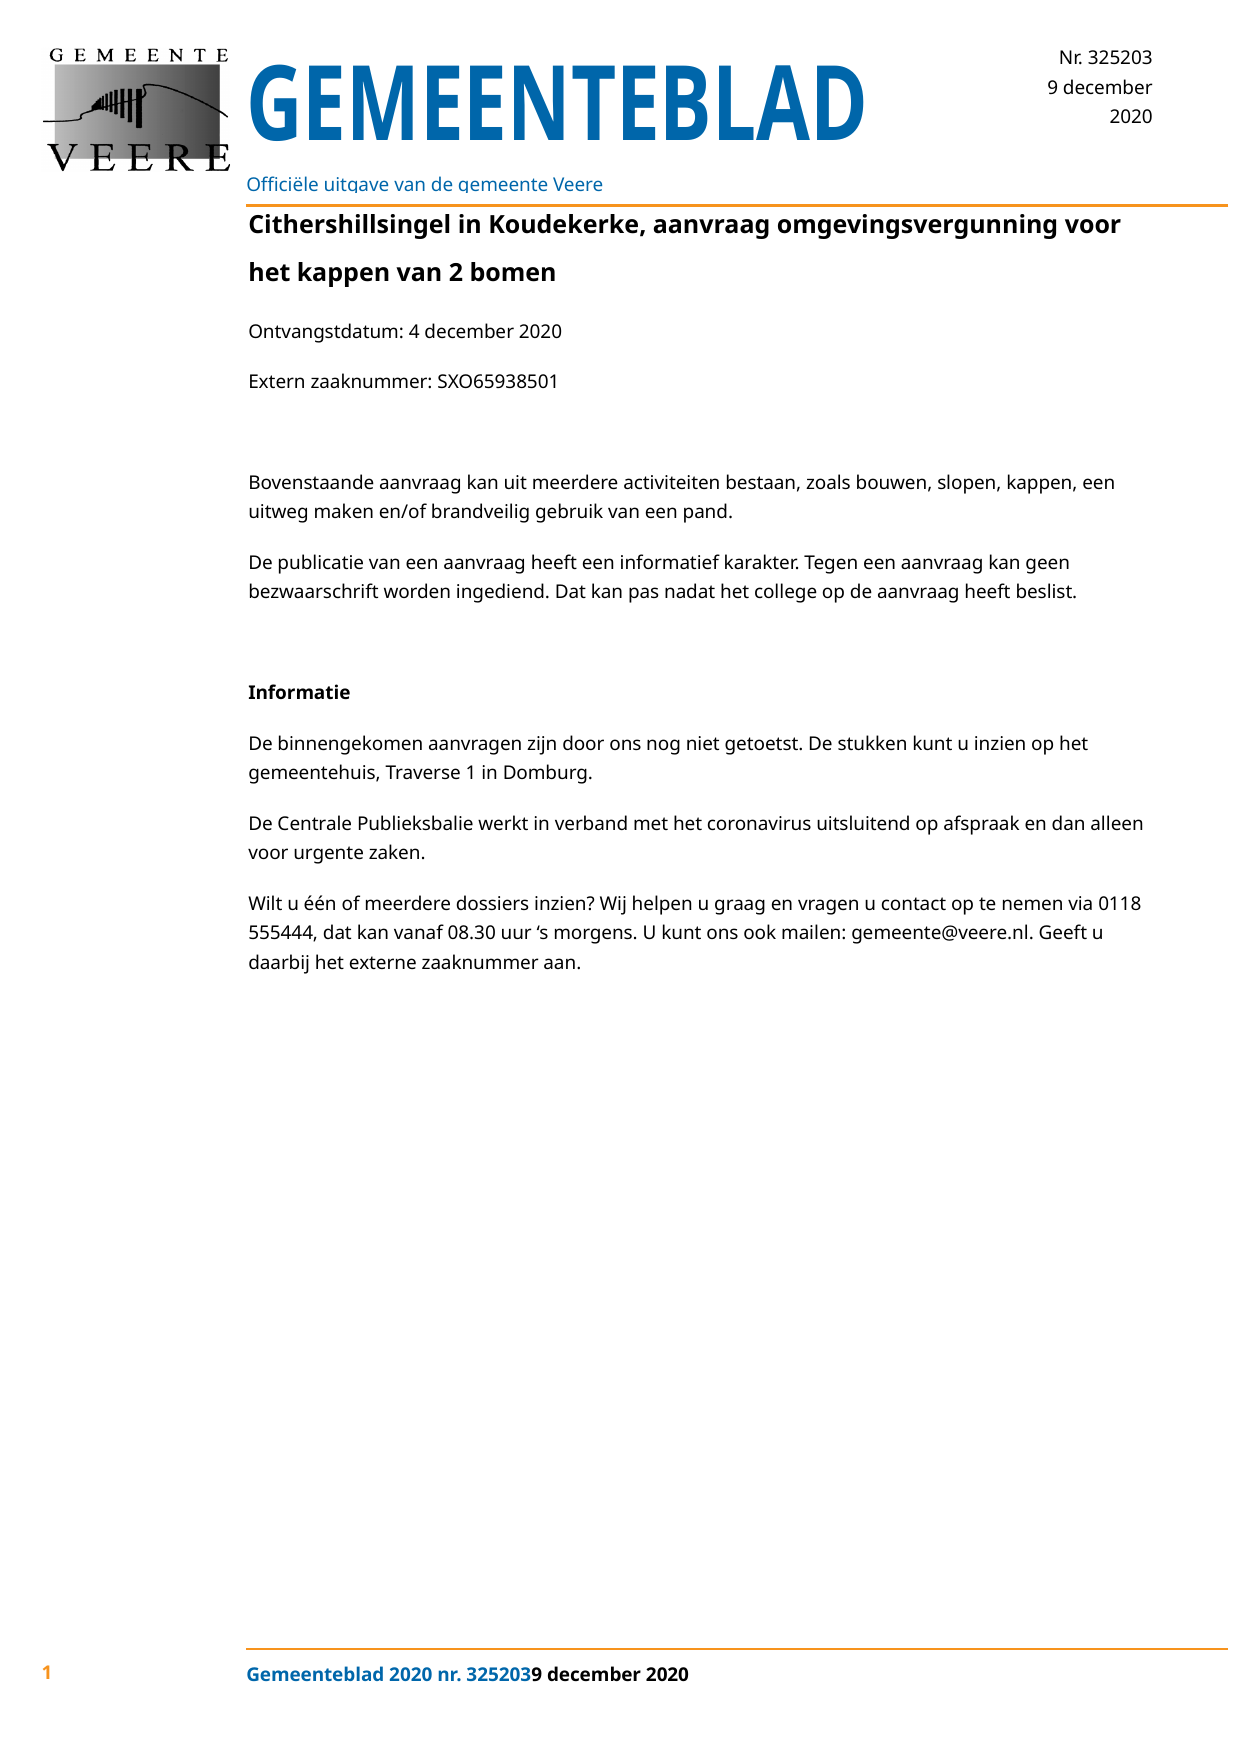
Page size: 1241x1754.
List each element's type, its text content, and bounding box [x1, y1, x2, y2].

picture [41, 47, 231, 172]
text De binnengekomen aanvragen zijn door ons nog niet getoetst. De stukken kunt u inzien op het gemeentehuis, Traverse 1 in Domburg. [248, 730, 1152, 785]
text De publicatie van een aanvraag heeft een informatief karakter. Tegen een aanvraag kan geen bezwaarschrift worden ingediend. Dat kan pas nadat het college op de aanvraag heeft beslist. [248, 549, 1152, 604]
text Bovenstaande aanvraag kan uit meerdere activiteiten bestaan, zoals bouwen, slopen, kappen, een uitweg maken en/of brandveilig gebruik van een pand. [248, 469, 1152, 524]
text Cithershillsingel in Koudekerke, aanvraag omgevingsvergunning voor het kappen van 2 bomen [248, 207, 1152, 288]
text Extern zaaknummer: SXO65938501 [248, 368, 1152, 394]
text Wilt u één of meerdere dossiers inzien? Wij helpen u graag en vragen u contact op te nemen via 0118 555444, dat kan vanaf 08.30 uur ‘s morgens. U kunt ons ook mailen: gemeente@veere.nl. Geeft u daarbij het externe zaaknummer aan. [248, 890, 1152, 975]
text De Centrale Publieksbalie werkt in verband met het coronavirus uitsluitend op afspraak en dan alleen voor urgente zaken. [248, 810, 1152, 865]
text Ontvangstdatum: 4 december 2020 [248, 318, 1152, 344]
text Informatie [248, 679, 1152, 705]
